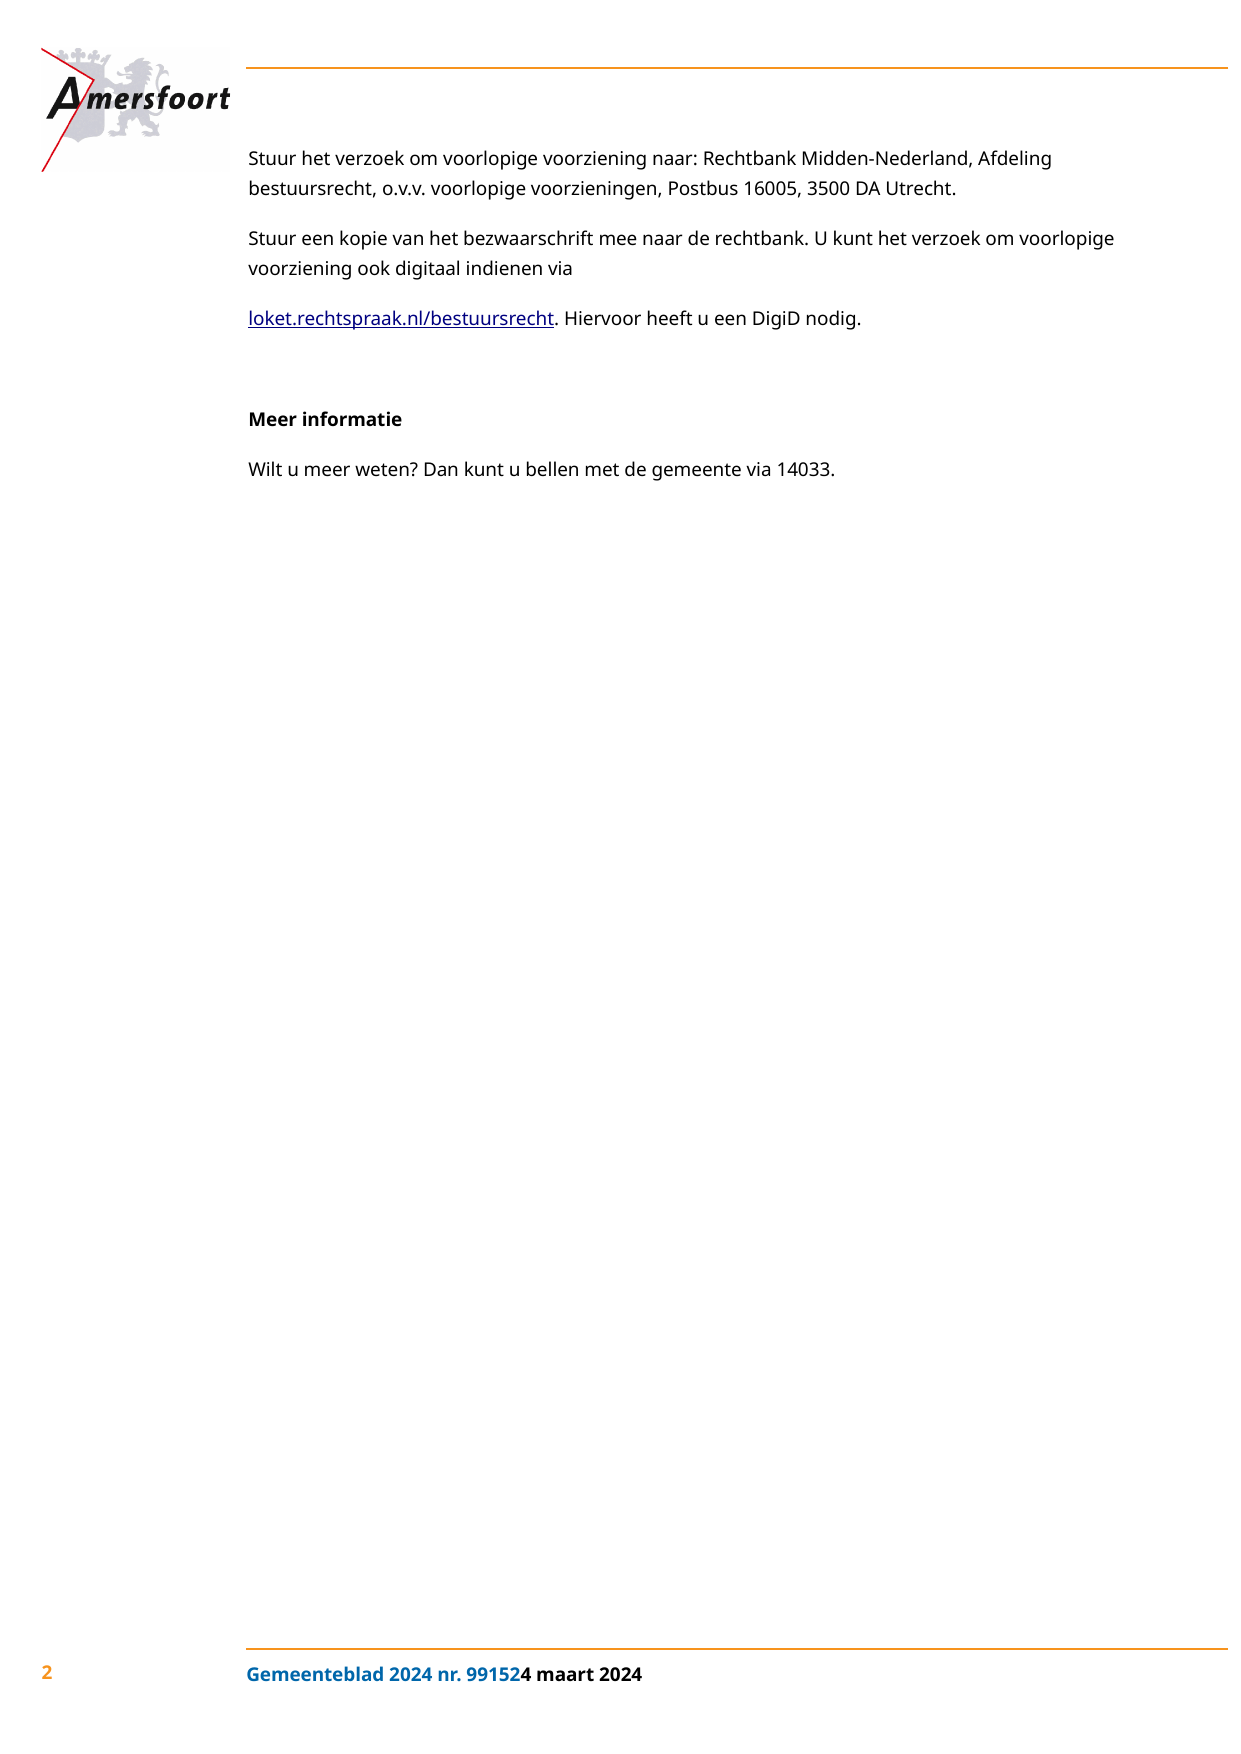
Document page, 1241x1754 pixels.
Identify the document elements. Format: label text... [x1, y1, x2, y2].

text Wilt u meer weten? Dan kunt u bellen met de gemeente via 14033. [248, 456, 1152, 482]
text Meer informatie [248, 406, 1152, 432]
text Stuur een kopie van het bezwaarschrift mee naar de rechtbank. U kunt het verzoek om voorlopige voorziening ook digitaal indienen via [248, 225, 1152, 281]
text loket.rechtspraak.nl/bestuursrecht. Hiervoor heeft u een DigiD nodig. [248, 305, 1152, 331]
picture [41, 47, 231, 172]
text Stuur het verzoek om voorlopige voorziening naar: Rechtbank Midden-Nederland, Afdeling bestuursrecht, o.v.v. voorlopige voorzieningen, Postbus 16005, 3500 DA Utrecht. [248, 145, 1152, 201]
